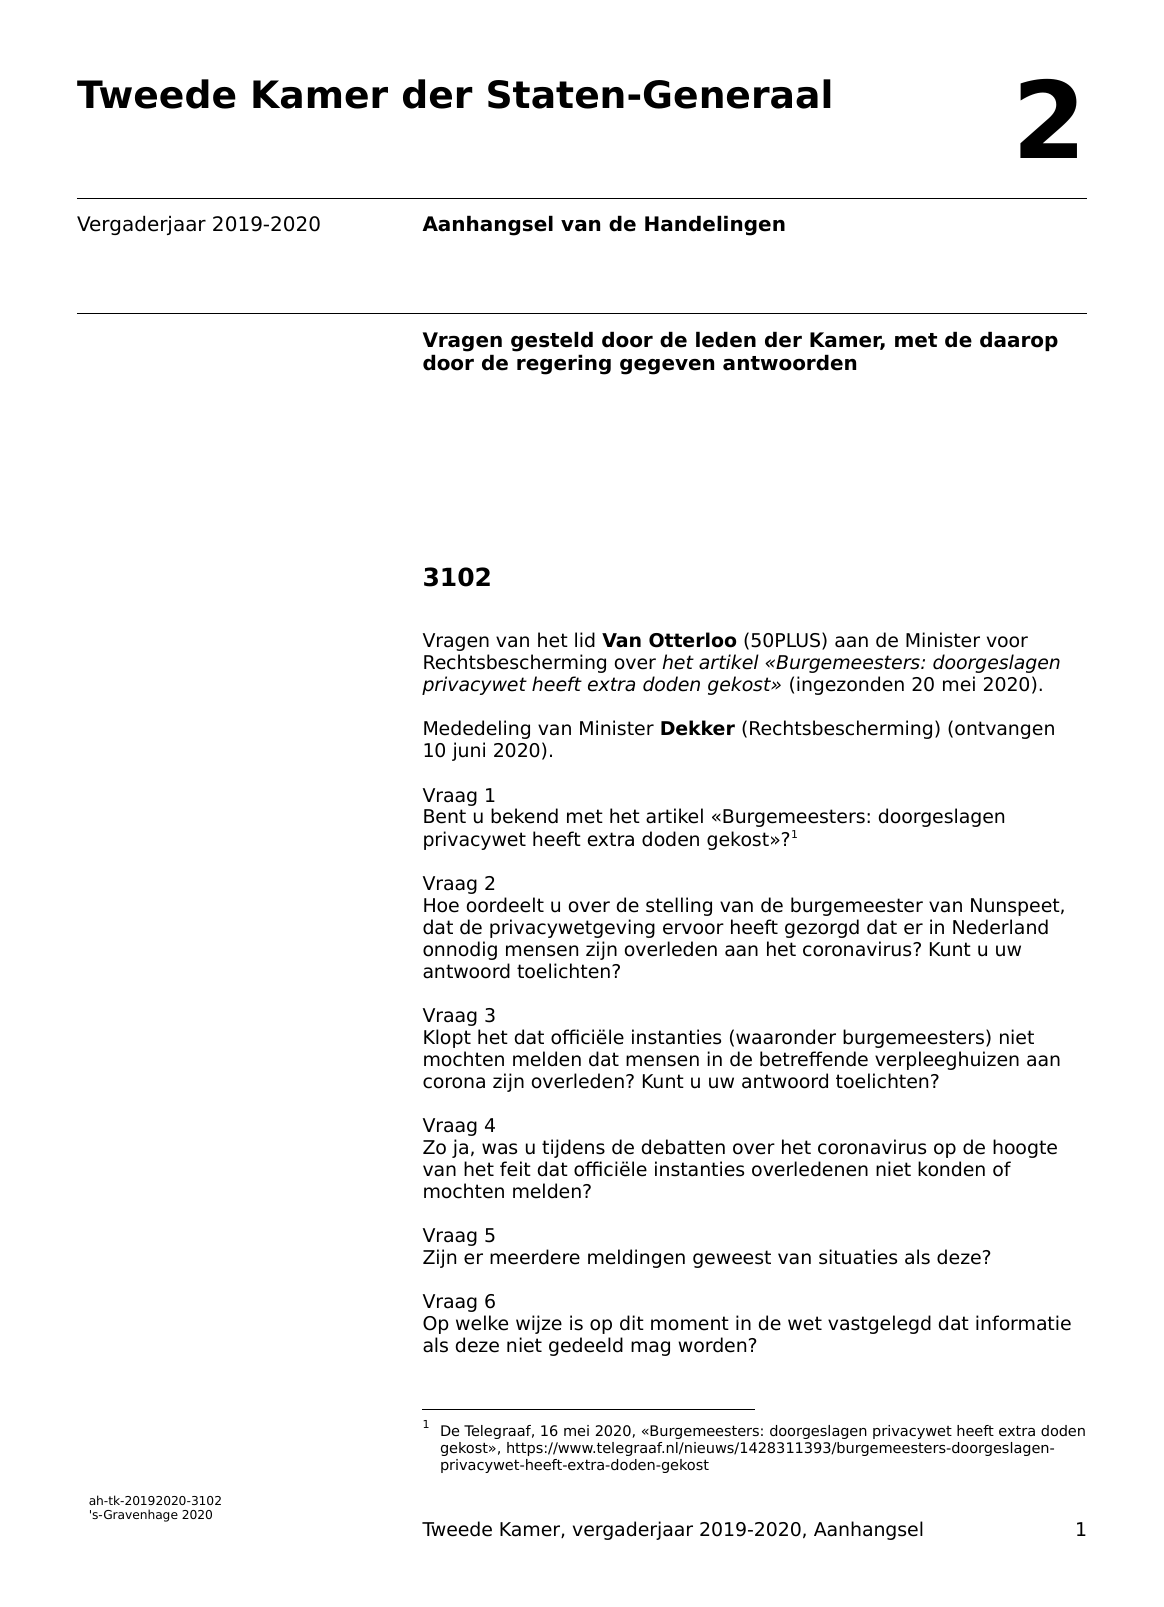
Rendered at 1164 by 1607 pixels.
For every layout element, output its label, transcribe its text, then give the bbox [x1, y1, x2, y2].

text Vragen van het lid Van Otterloo (50PLUS) aan de Minister voor Rechtsbescherming over het artikel «Burgemeesters: doorgeslagen privacywet heeft extra doden gekost» (ingezonden 20 mei 2020). [422, 630, 1087, 696]
text ah-tk-20192020-3102 [88, 1494, 323, 1508]
text 's-Gravenhage 2020 [88, 1508, 323, 1522]
text Vraag 5 [422, 1225, 1087, 1247]
text De Telegraaf, 16 mei 2020, «Burgemeesters: doorgeslagen privacywet heeft extra doden gekost», https://www.telegraaf.nl/nieuws/1428311393/burgemeesters-doorgeslagen-privacywet-heeft-extra-doden-gekost [422, 1418, 1087, 1474]
text 3102 [422, 563, 1087, 592]
text Klopt het dat officiële instanties (waaronder burgemeesters) niet mochten melden dat mensen in de betreffende verpleeghuizen aan corona zijn overleden? Kunt u uw antwoord toelichten? [422, 1027, 1087, 1093]
text Vraag 2 [422, 873, 1087, 894]
text Hoe oordeelt u over de stelling van de burgemeester van Nunspeet, dat de privacywetgeving ervoor heeft gezorgd dat er in Nederland onnodig mensen zijn overleden aan het coronavirus? Kunt u uw antwoord toelichten? [422, 894, 1087, 982]
table_cell [77, 314, 422, 375]
table_cell Vragen gesteld door de leden der Kamer, met de daarop door de regering gegeven antwoorden [422, 314, 1087, 375]
text Vraag 4 [422, 1115, 1087, 1137]
table_cell Aanhangsel van de Handelingen [422, 199, 1087, 313]
text Vraag 6 [422, 1291, 1087, 1313]
text Mededeling van Minister Dekker (Rechtsbescherming) (ontvangen 10 juni 2020). [422, 718, 1087, 762]
text Zijn er meerdere meldingen geweest van situaties als deze? [422, 1247, 1087, 1269]
text Op welke wijze is op dit moment in de wet vastgelegd dat informatie als deze niet gedeeld mag worden? [422, 1313, 1087, 1357]
text Vraag 1 [422, 784, 1087, 806]
table_cell Vergaderjaar 2019-2020 [77, 199, 422, 313]
text Zo ja, was u tijdens de debatten over het coronavirus op de hoogte van het feit dat officiële instanties overledenen niet konden of mochten melden? [422, 1137, 1087, 1203]
text Bent u bekend met het artikel «Burgemeesters: doorgeslagen privacywet heeft extra doden gekost»? [422, 806, 1087, 850]
table_header Tweede Kamer der Staten-Generaal [77, 59, 886, 198]
text Vraag 3 [422, 1005, 1087, 1027]
table_header 2 [886, 59, 1087, 198]
